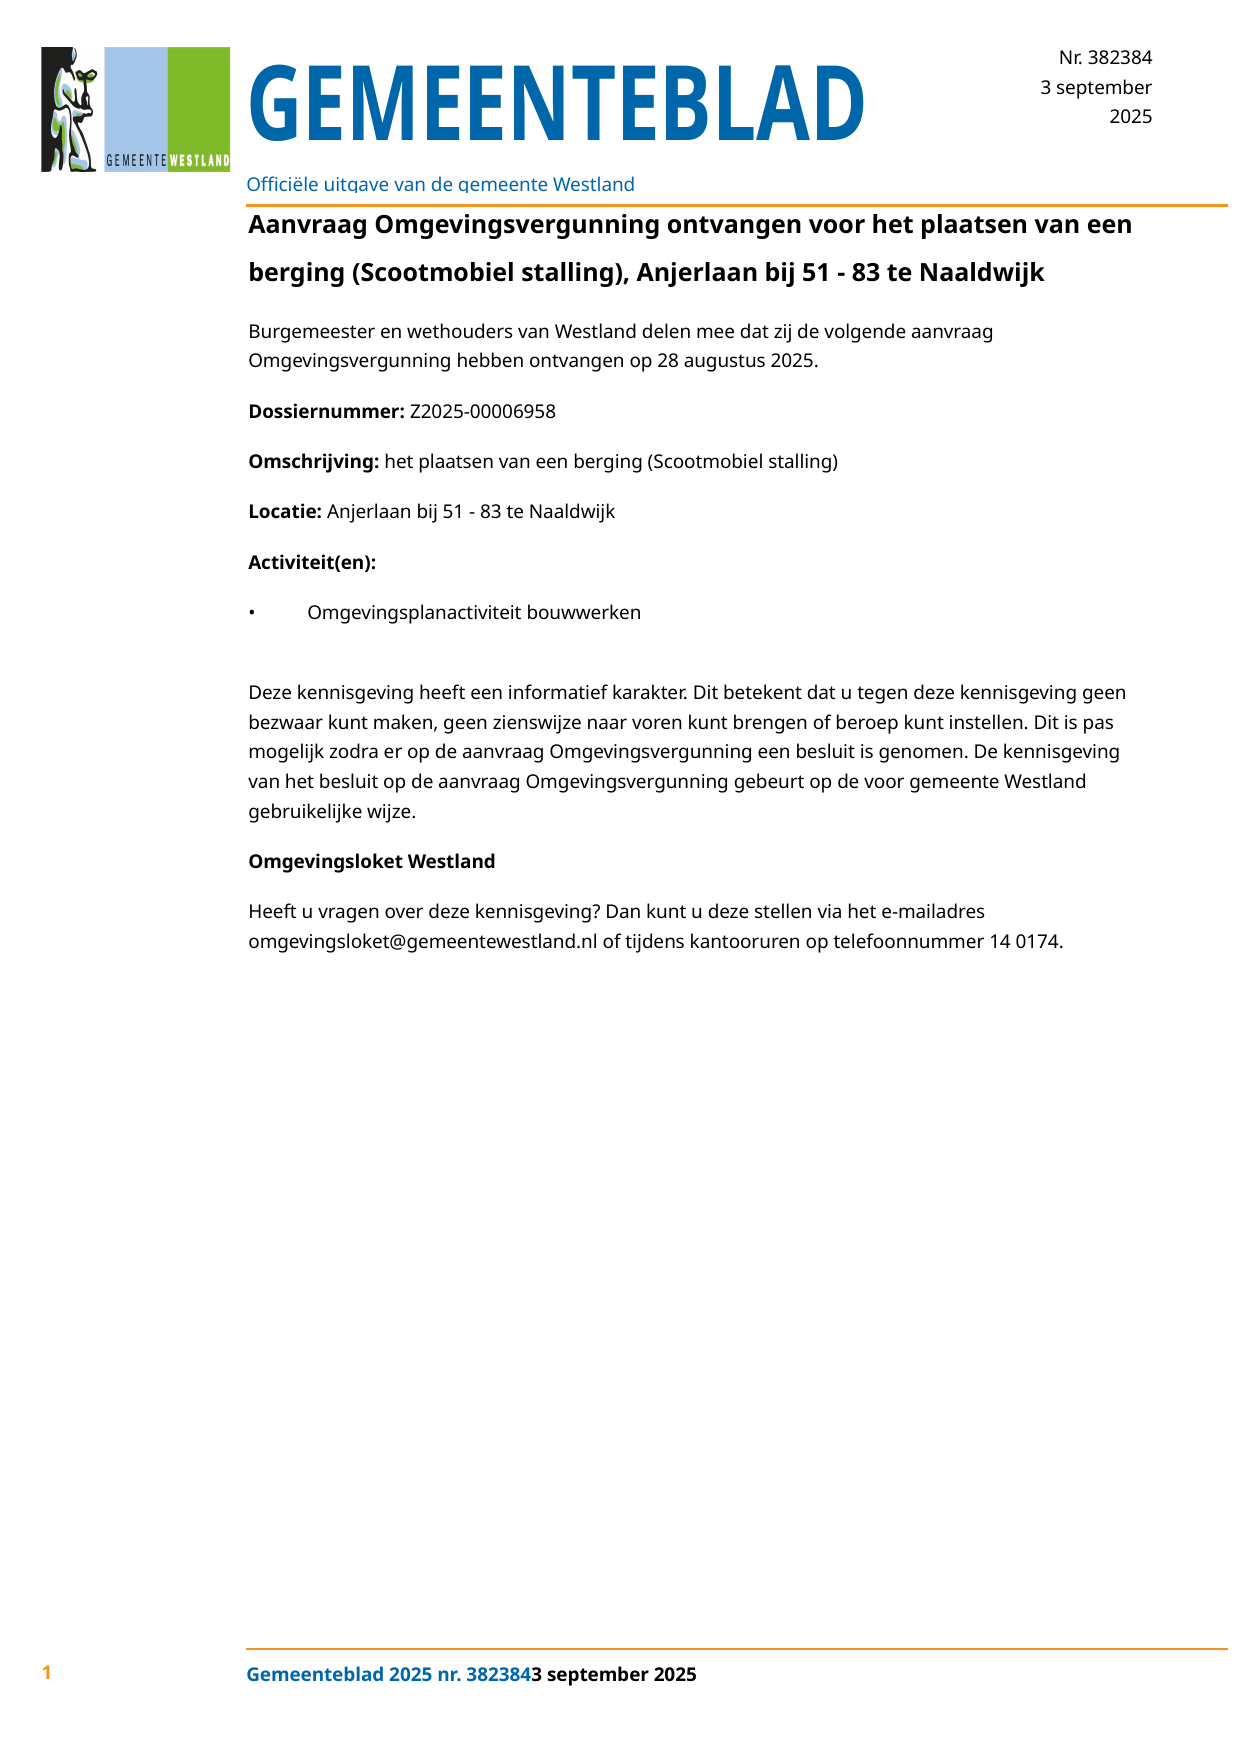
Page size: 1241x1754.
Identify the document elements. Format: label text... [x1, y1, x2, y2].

text Omgevingsloket Westland [248, 848, 1152, 874]
text Deze kennisgeving heeft een informatief karakter. Dit betekent dat u tegen deze kennisgeving geen bezwaar kunt maken, geen zienswijze naar voren kunt brengen of beroep kunt instellen. Dit is pas mogelijk zodra er op de aanvraag Omgevingsvergunning een besluit is genomen. De kennisgeving van het besluit op de aanvraag Omgevingsvergunning gebeurt op de voor gemeente Westland gebruikelijke wijze. [248, 679, 1152, 824]
text Locatie: Anjerlaan bij 51 - 83 te Naaldwijk [248, 499, 1152, 524]
text Dossiernummer: Z2025-00006958 [248, 398, 1152, 424]
text Omschrijving: het plaatsen van een berging (Scootmobiel stalling) [248, 448, 1152, 474]
picture [41, 47, 231, 172]
text Activiteit(en): [248, 549, 1152, 575]
list Omgevingsplanactiviteit bouwwerken [248, 599, 1152, 625]
text Burgemeester en wethouders van Westland delen mee dat zij de volgende aanvraag Omgevingsvergunning hebben ontvangen op 28 augustus 2025. [248, 318, 1152, 373]
text Aanvraag Omgevingsvergunning ontvangen voor het plaatsen van een berging (Scootmobiel stalling), Anjerlaan bij 51 - 83 te Naaldwijk [248, 207, 1152, 288]
text Heeft u vragen over deze kennisgeving? Dan kunt u deze stellen via het e-mailadres omgevingsloket@gemeentewestland.nl of tijdens kantooruren op telefoonnummer 14 0174. [248, 899, 1152, 954]
